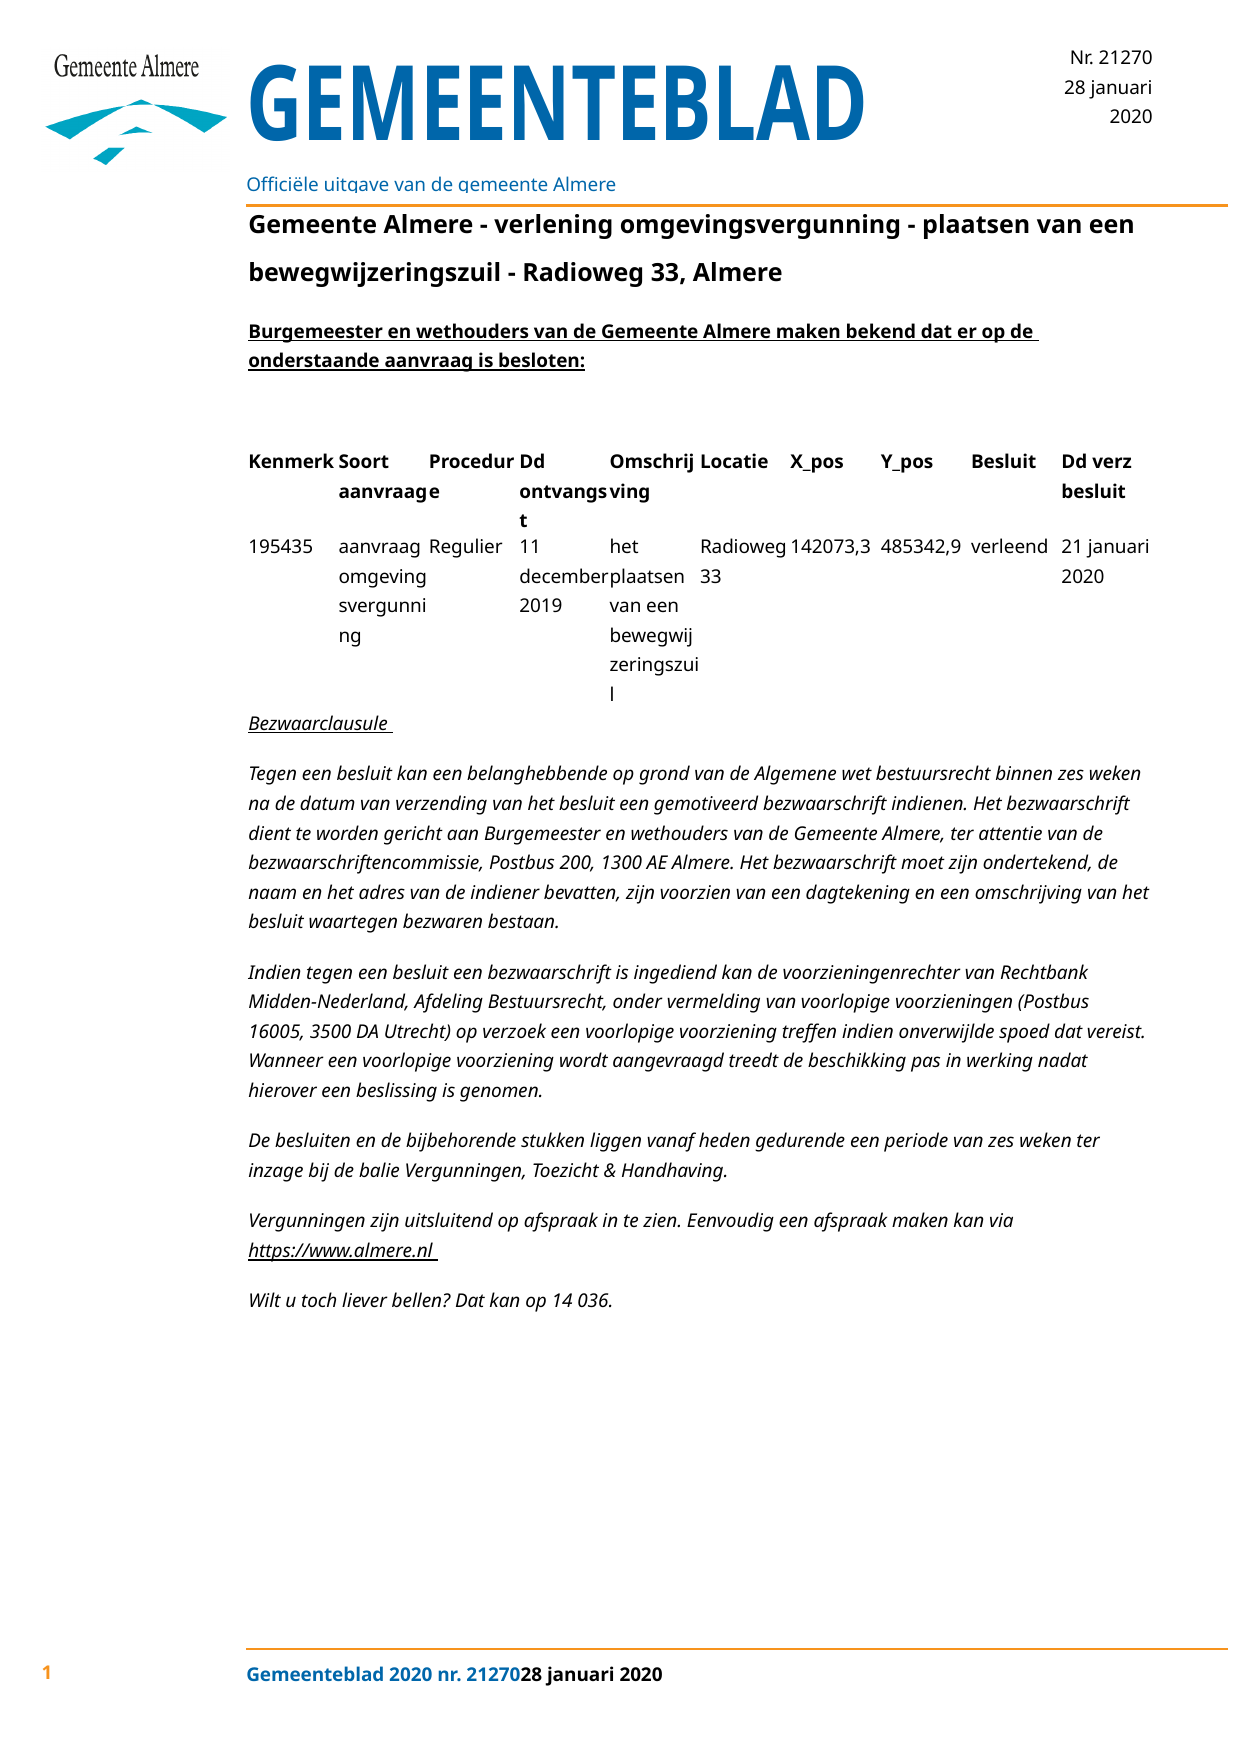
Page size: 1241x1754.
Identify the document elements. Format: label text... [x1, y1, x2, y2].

text Tegen een besluit kan een belanghebbende op grond van de Algemene wet bestuursrecht binnen zes weken na de datum van verzending van het besluit een gemotiveerd bezwaarschrift indienen. Het bezwaarschrift dient te worden gericht aan Burgemeester en wethouders van de Gemeente Almere, ter attentie van de bezwaarschriftencommissie, Postbus 200, 1300 AE Almere. Het bezwaarschrift moet zijn ondertekend, de naam en het adres van de indiener bevatten, zijn voorzien van een dagtekening en een omschrijving van het besluit waartegen bezwaren bestaan. [248, 761, 1152, 934]
table_header Kenmerk [248, 449, 338, 533]
table_cell 11 december 2019 [519, 533, 609, 707]
table_header Soort aanvraag [338, 449, 429, 533]
table_header Dd verz besluit [1061, 449, 1152, 533]
table_header Omschrijving [609, 449, 700, 533]
text Burgemeester en wethouders van de Gemeente Almere maken bekend dat er op de onderstaande aanvraag is besloten: [248, 318, 1152, 373]
table_cell 21 januari 2020 [1061, 533, 1152, 707]
table_cell 485342,9 [881, 533, 971, 707]
text Bezwaarclausule [248, 710, 1152, 736]
table_header Locatie [700, 449, 790, 533]
table_cell verleend [971, 533, 1061, 707]
table_cell aanvraag omgevingsvergunning [338, 533, 429, 707]
table_cell Regulier [429, 533, 519, 707]
table_cell het plaatsen van een bewegwijzeringszuil [609, 533, 700, 707]
table_cell 142073,3 [790, 533, 881, 707]
text Wilt u toch liever bellen? Dat kan op 14 036. [248, 1288, 1152, 1313]
text De besluiten en de bijbehorende stukken liggen vanaf heden gedurende een periode van zes weken ter inzage bij de balie Vergunningen, Toezicht & Handhaving. [248, 1128, 1152, 1183]
table_cell 195435 [248, 533, 338, 707]
text Gemeente Almere - verlening omgevingsvergunning - plaatsen van een bewegwijzeringszuil - Radioweg 33, Almere [248, 207, 1152, 288]
table_cell Radioweg 33 [700, 533, 790, 707]
table_header Besluit [971, 449, 1061, 533]
table_header Procedure [429, 449, 519, 533]
text Vergunningen zijn uitsluitend op afspraak in te zien. Eenvoudig een afspraak maken kan via https://www.almere.nl [248, 1208, 1152, 1263]
table_header X_pos [790, 449, 881, 533]
picture [41, 47, 231, 172]
table_header Dd ontvangst [519, 449, 609, 533]
text Indien tegen een besluit een bezwaarschrift is ingediend kan de voorzieningenrechter van Rechtbank Midden-Nederland, Afdeling Bestuursrecht, onder vermelding van voorlopige voorzieningen (Postbus 16005, 3500 DA Utrecht) op verzoek een voorlopige voorziening treffen indien onverwijlde spoed dat vereist. Wanneer een voorlopige voorziening wordt aangevraagd treedt de beschikking pas in werking nadat hierover een beslissing is genomen. [248, 959, 1152, 1103]
table_header Y_pos [881, 449, 971, 533]
